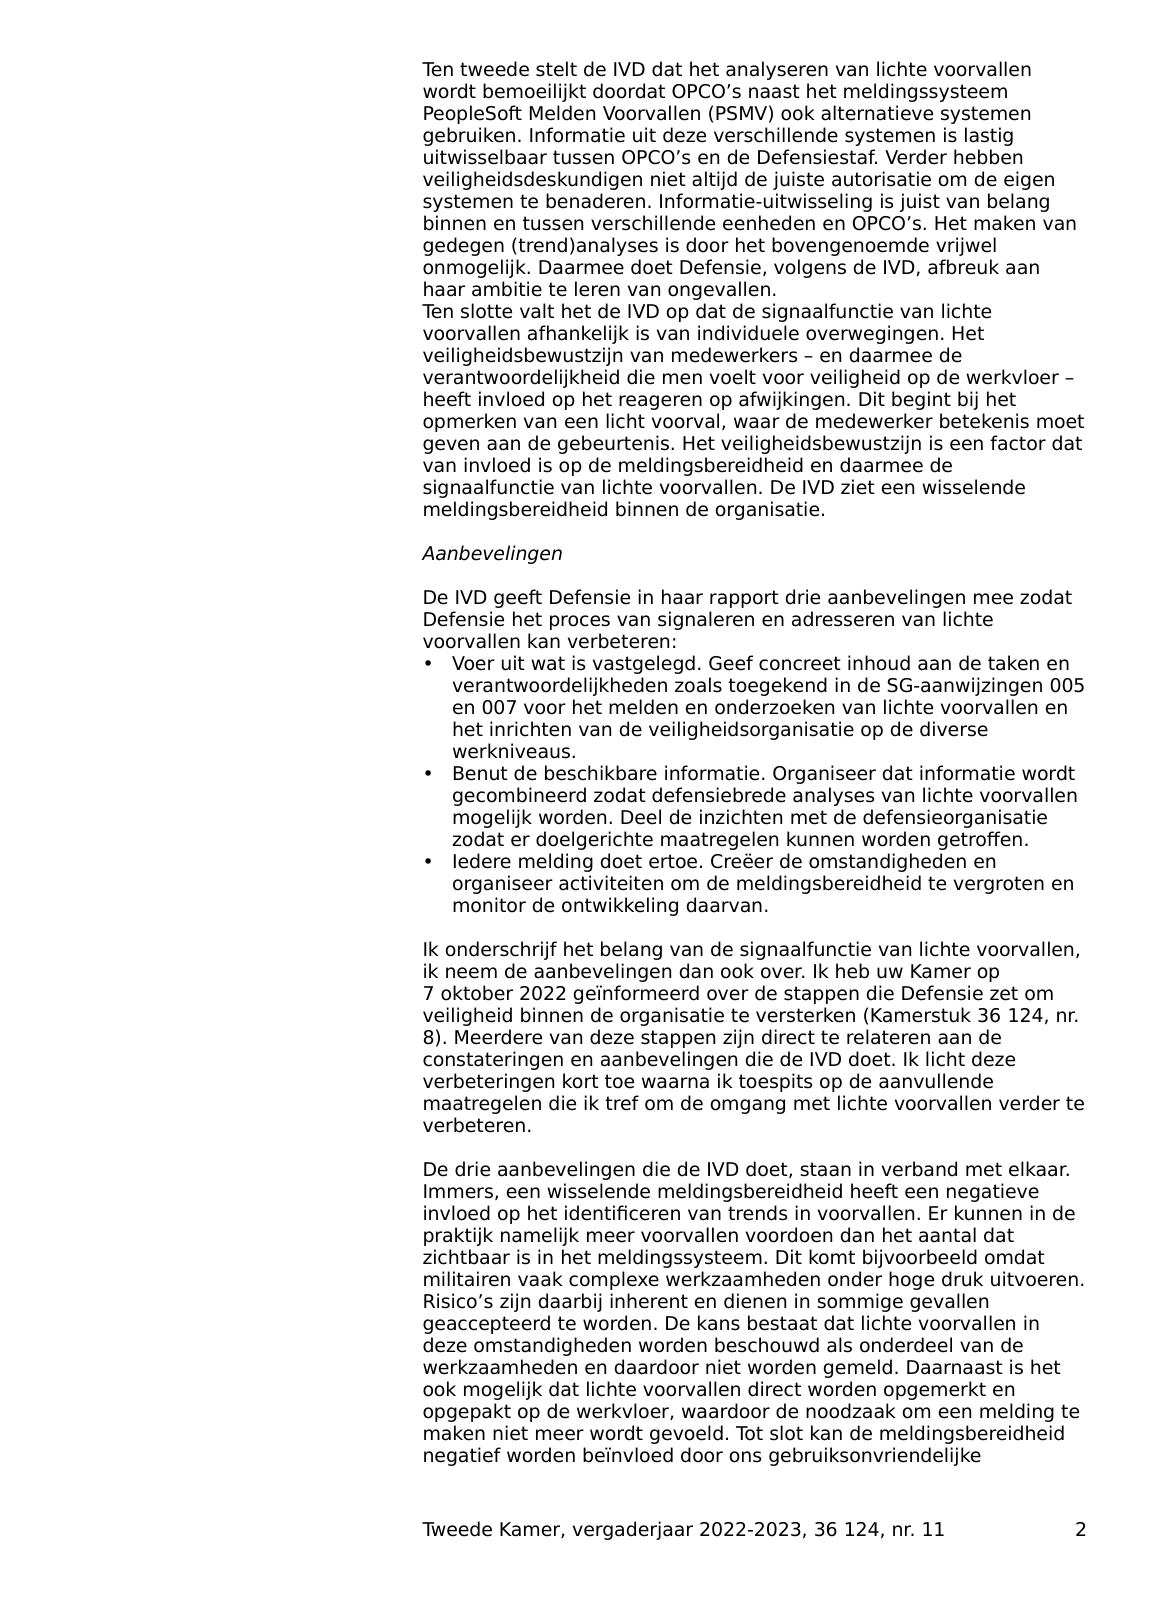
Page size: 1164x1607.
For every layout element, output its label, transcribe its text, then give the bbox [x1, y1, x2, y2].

text Ten tweede stelt de IVD dat het analyseren van lichte voorvallen wordt bemoeilijkt doordat OPCO’s naast het meldingssysteem PeopleSoft Melden Voorvallen (PSMV) ook alternatieve systemen gebruiken. Informatie uit deze verschillende systemen is lastig uitwisselbaar tussen OPCO’s en de Defensiestaf. Verder hebben veiligheidsdeskundigen niet altijd de juiste autorisatie om de eigen systemen te benaderen. Informatie-uitwisseling is juist van belang binnen en tussen verschillende eenheden en OPCO’s. Het maken van gedegen (trend)analyses is door het bovengenoemde vrijwel onmogelijk. Daarmee doet Defensie, volgens de IVD, afbreuk aan haar ambitie te leren van ongevallen. [422, 59, 1087, 301]
text De IVD geeft Defensie in haar rapport drie aanbevelingen mee zodat Defensie het proces van signaleren en adresseren van lichte voorvallen kan verbeteren: [422, 587, 1087, 653]
text Ik onderschrijf het belang van de signaalfunctie van lichte voorvallen, ik neem de aanbevelingen dan ook over. Ik heb uw Kamer op 7 oktober 2022 geïnformeerd over de stappen die Defensie zet om veiligheid binnen de organisatie te versterken (Kamerstuk 36 124, nr. 8). Meerdere van deze stappen zijn direct te relateren aan de constateringen en aanbevelingen die de IVD doet. Ik licht deze verbeteringen kort toe waarna ik toespits op de aanvullende maatregelen die ik tref om de omgang met lichte voorvallen verder te verbeteren. [422, 939, 1087, 1137]
text • Benut de beschikbare informatie. Organiseer dat informatie wordt gecombineerd zodat defensiebrede analyses van lichte voorvallen mogelijk worden. Deel de inzichten met de defensieorganisatie zodat er doelgerichte maatregelen kunnen worden getroffen. [422, 763, 1087, 851]
text De drie aanbevelingen die de IVD doet, staan in verband met elkaar. Immers, een wisselende meldingsbereidheid heeft een negatieve invloed op het identificeren van trends in voorvallen. Er kunnen in de praktijk namelijk meer voorvallen voordoen dan het aantal dat zichtbaar is in het meldingssysteem. Dit komt bijvoorbeeld omdat militairen vaak complexe werkzaamheden onder hoge druk uitvoeren. Risico’s zijn daarbij inherent en dienen in sommige gevallen geaccepteerd te worden. De kans bestaat dat lichte voorvallen in deze omstandigheden worden beschouwd als onderdeel van de werkzaamheden en daardoor niet worden gemeld. Daarnaast is het ook mogelijk dat lichte voorvallen direct worden opgemerkt en opgepakt op de werkvloer, waardoor de noodzaak om een melding te maken niet meer wordt gevoeld. Tot slot kan de meldingsbereidheid negatief worden beïnvloed door ons gebruiksonvriendelijke [422, 1159, 1087, 1467]
text • Iedere melding doet ertoe. Creëer de omstandigheden en organiseer activiteiten om de meldingsbereidheid te vergroten en monitor de ontwikkeling daarvan. [422, 851, 1087, 917]
subtitle Aanbevelingen [422, 543, 1087, 565]
text Ten slotte valt het de IVD op dat de signaalfunctie van lichte voorvallen afhankelijk is van individuele overwegingen. Het veiligheidsbewustzijn van medewerkers – en daarmee de verantwoordelijkheid die men voelt voor veiligheid op de werkvloer – heeft invloed op het reageren op afwijkingen. Dit begint bij het opmerken van een licht voorval, waar de medewerker betekenis moet geven aan de gebeurtenis. Het veiligheidsbewustzijn is een factor dat van invloed is op de meldingsbereidheid en daarmee de signaalfunctie van lichte voorvallen. De IVD ziet een wisselende meldingsbereidheid binnen de organisatie. [422, 301, 1087, 521]
text • Voer uit wat is vastgelegd. Geef concreet inhoud aan de taken en verantwoordelijkheden zoals toegekend in de SG-aanwijzingen 005 en 007 voor het melden en onderzoeken van lichte voorvallen en het inrichten van de veiligheidsorganisatie op de diverse werkniveaus. [422, 653, 1087, 763]
